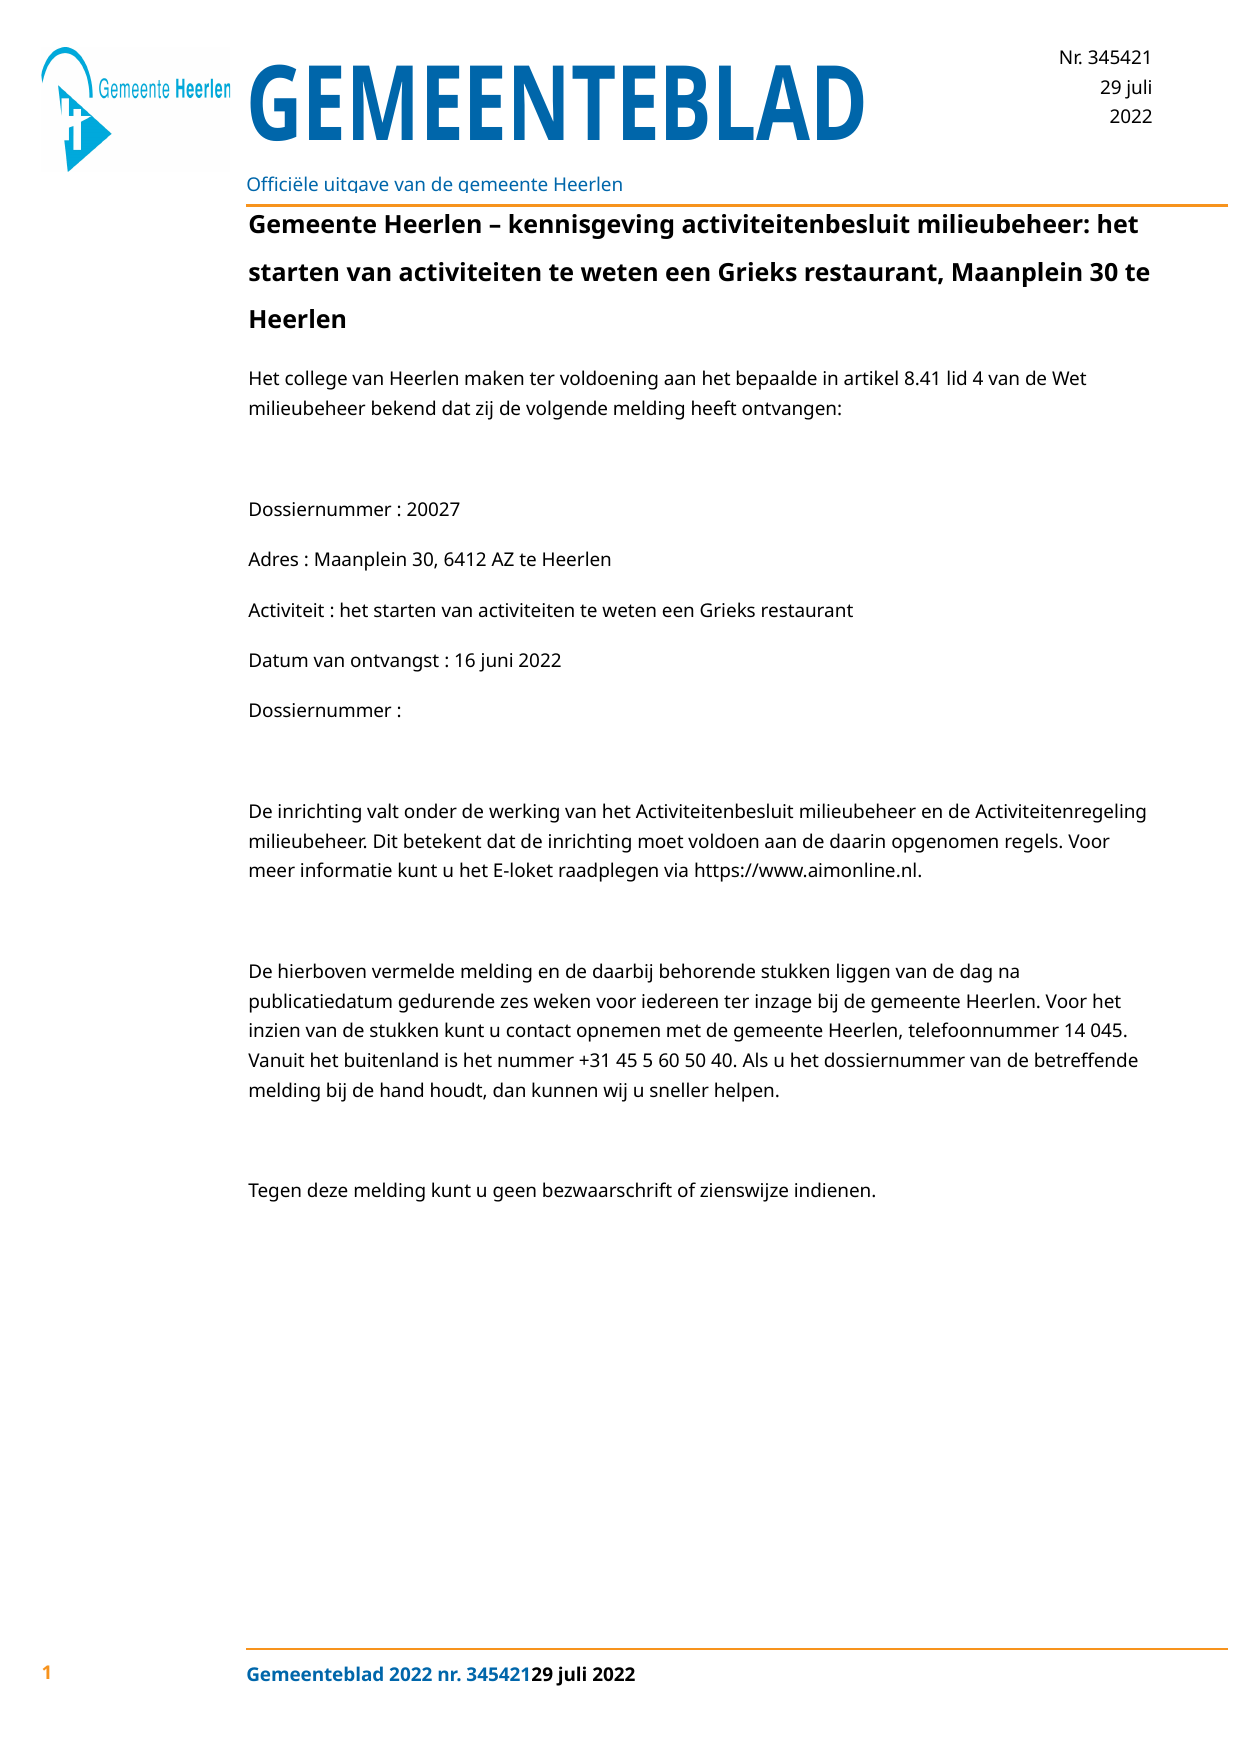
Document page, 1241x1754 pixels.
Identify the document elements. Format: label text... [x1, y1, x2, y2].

text Activiteit : het starten van activiteiten te weten een Grieks restaurant [248, 597, 1152, 622]
text Gemeente Heerlen – kennisgeving activiteitenbesluit milieubeheer: het starten van activiteiten te weten een Grieks restaurant, Maanplein 30 te Heerlen [248, 207, 1152, 336]
text Het college van Heerlen maken ter voldoening aan het bepaalde in artikel 8.41 lid 4 van de Wet milieubeheer bekend dat zij de volgende melding heeft ontvangen: [248, 366, 1152, 421]
text Tegen deze melding kunt u geen bezwaarschrift of zienswijze indienen. [248, 1178, 1152, 1203]
text De hierboven vermelde melding en de daarbij behorende stukken liggen van de dag na publicatiedatum gedurende zes weken voor iedereen ter inzage bij de gemeente Heerlen. Voor het inzien van de stukken kunt u contact opnemen met de gemeente Heerlen, telefoonnummer 14 045. Vanuit het buitenland is het nummer +31 45 5 60 50 40. Als u het dossiernummer van de betreffende melding bij de hand houdt, dan kunnen wij u sneller helpen. [248, 958, 1152, 1102]
text Datum van ontvangst : 16 juni 2022 [248, 647, 1152, 673]
text Adres : Maanplein 30, 6412 AZ te Heerlen [248, 546, 1152, 572]
picture [41, 47, 231, 172]
text Dossiernummer : 20027 [248, 496, 1152, 522]
text Dossiernummer : [248, 698, 1152, 723]
picture [41, 47, 59, 70]
text De inrichting valt onder de werking van het Activiteitenbesluit milieubeheer en de Activiteitenregeling milieubeheer. Dit betekent dat de inrichting moet voldoen aan de daarin opgenomen regels. Voor meer informatie kunt u het E-loket raadplegen via https://www.aimonline.nl. [248, 798, 1152, 883]
